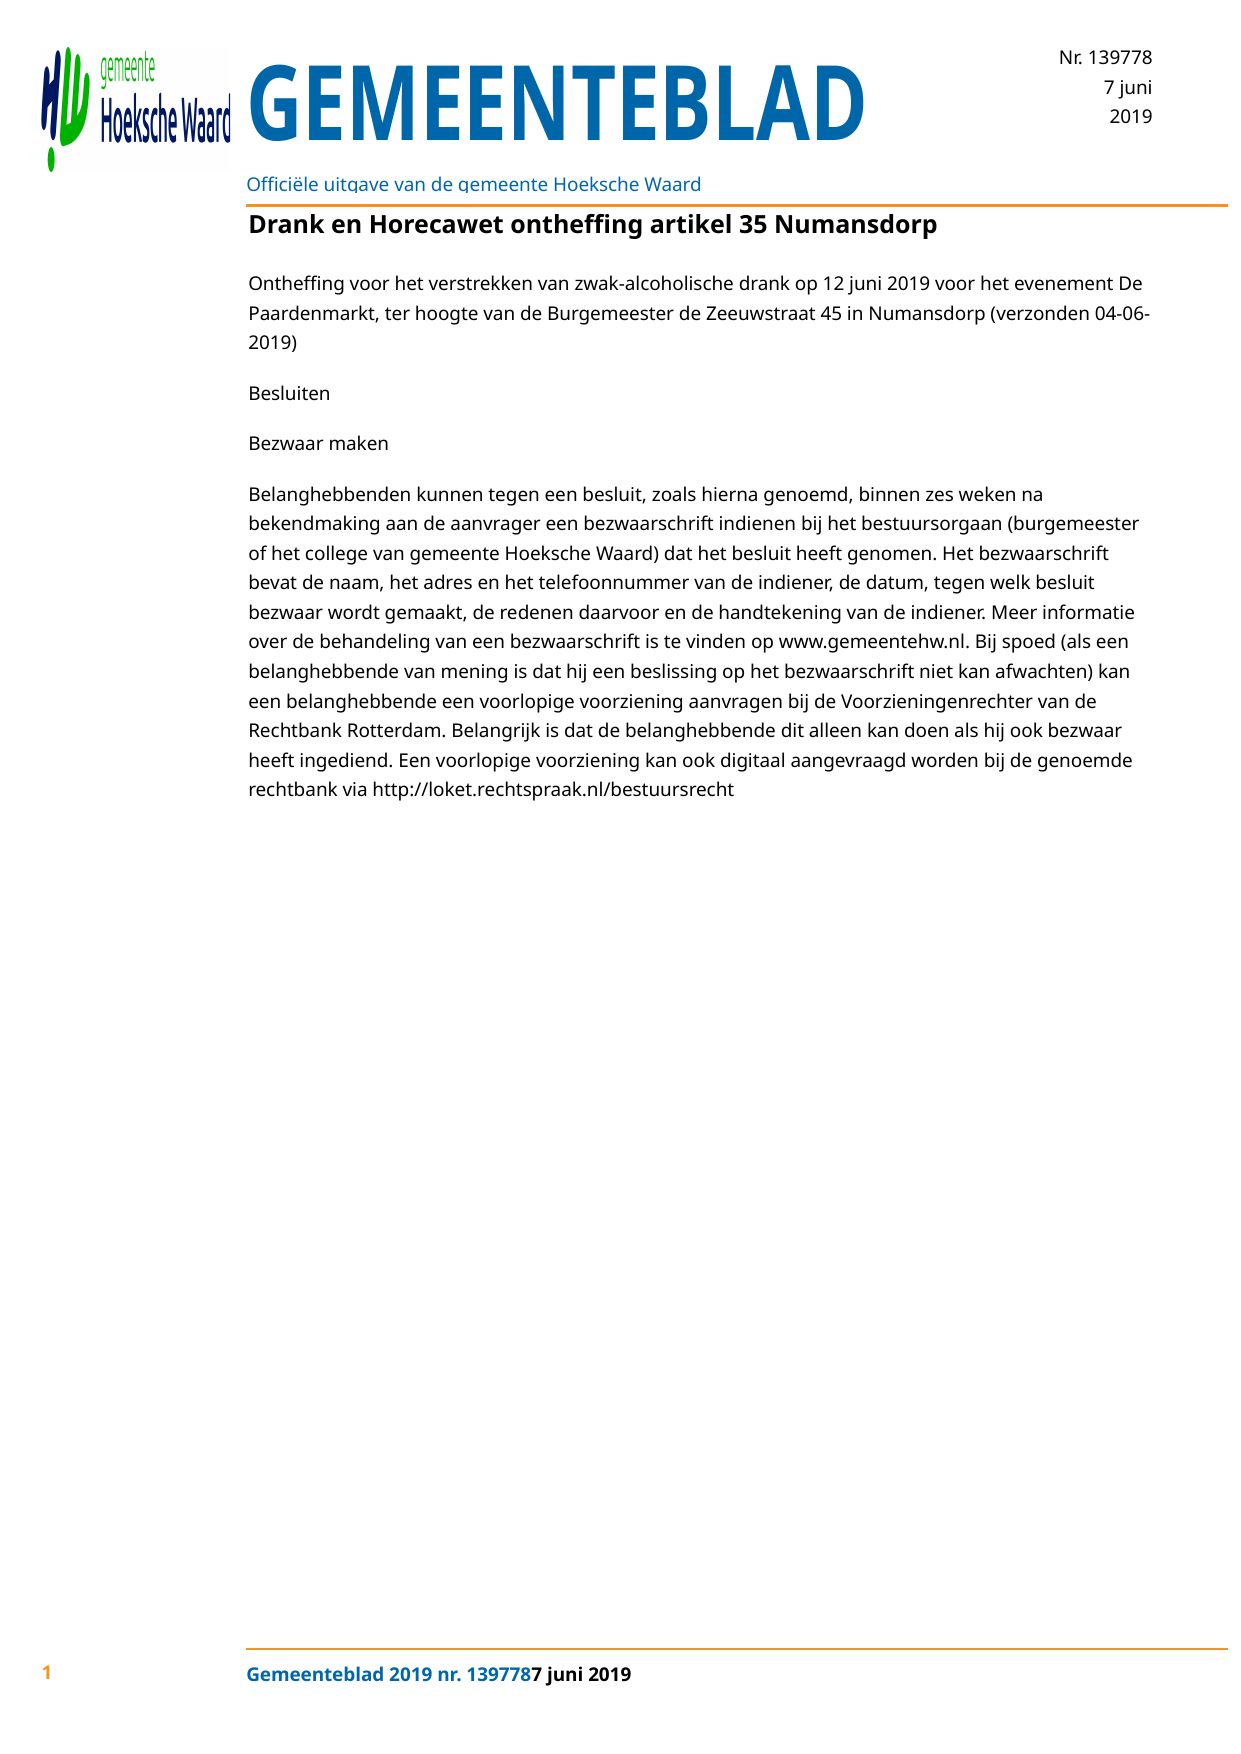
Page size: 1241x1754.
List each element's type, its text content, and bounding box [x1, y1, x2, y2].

text Ontheffing voor het verstrekken van zwak-alcoholische drank op 12 juni 2019 voor het evenement De Paardenmarkt, ter hoogte van de Burgemeester de Zeeuwstraat 45 in Numansdorp (verzonden 04-06-2019) [248, 270, 1152, 355]
text Drank en Horecawet ontheffing artikel 35 Numansdorp [248, 207, 1152, 241]
text Besluiten [248, 380, 1152, 406]
text Belanghebbenden kunnen tegen een besluit, zoals hierna genoemd, binnen zes weken na bekendmaking aan de aanvrager een bezwaarschrift indienen bij het bestuursorgaan (burgemeester of het college van gemeente Hoeksche Waard) dat het besluit heeft genomen. Het bezwaarschrift bevat de naam, het adres en het telefoonnummer van de indiener, de datum, tegen welk besluit bezwaar wordt gemaakt, de redenen daarvoor en de handtekening van de indiener. Meer informatie over de behandeling van een bezwaarschrift is te vinden op www.gemeentehw.nl. Bij spoed (als een belanghebbende van mening is dat hij een beslissing op het bezwaarschrift niet kan afwachten) kan een belanghebbende een voorlopige voorziening aanvragen bij de Voorzieningenrechter van de Rechtbank Rotterdam. Belangrijk is dat de belanghebbende dit alleen kan doen als hij ook bezwaar heeft ingediend. Een voorlopige voorziening kan ook digitaal aangevraagd worden bij de genoemde rechtbank via http://loket.rechtspraak.nl/bestuursrecht [248, 481, 1152, 802]
text Bezwaar maken [248, 430, 1152, 456]
picture [41, 47, 231, 172]
